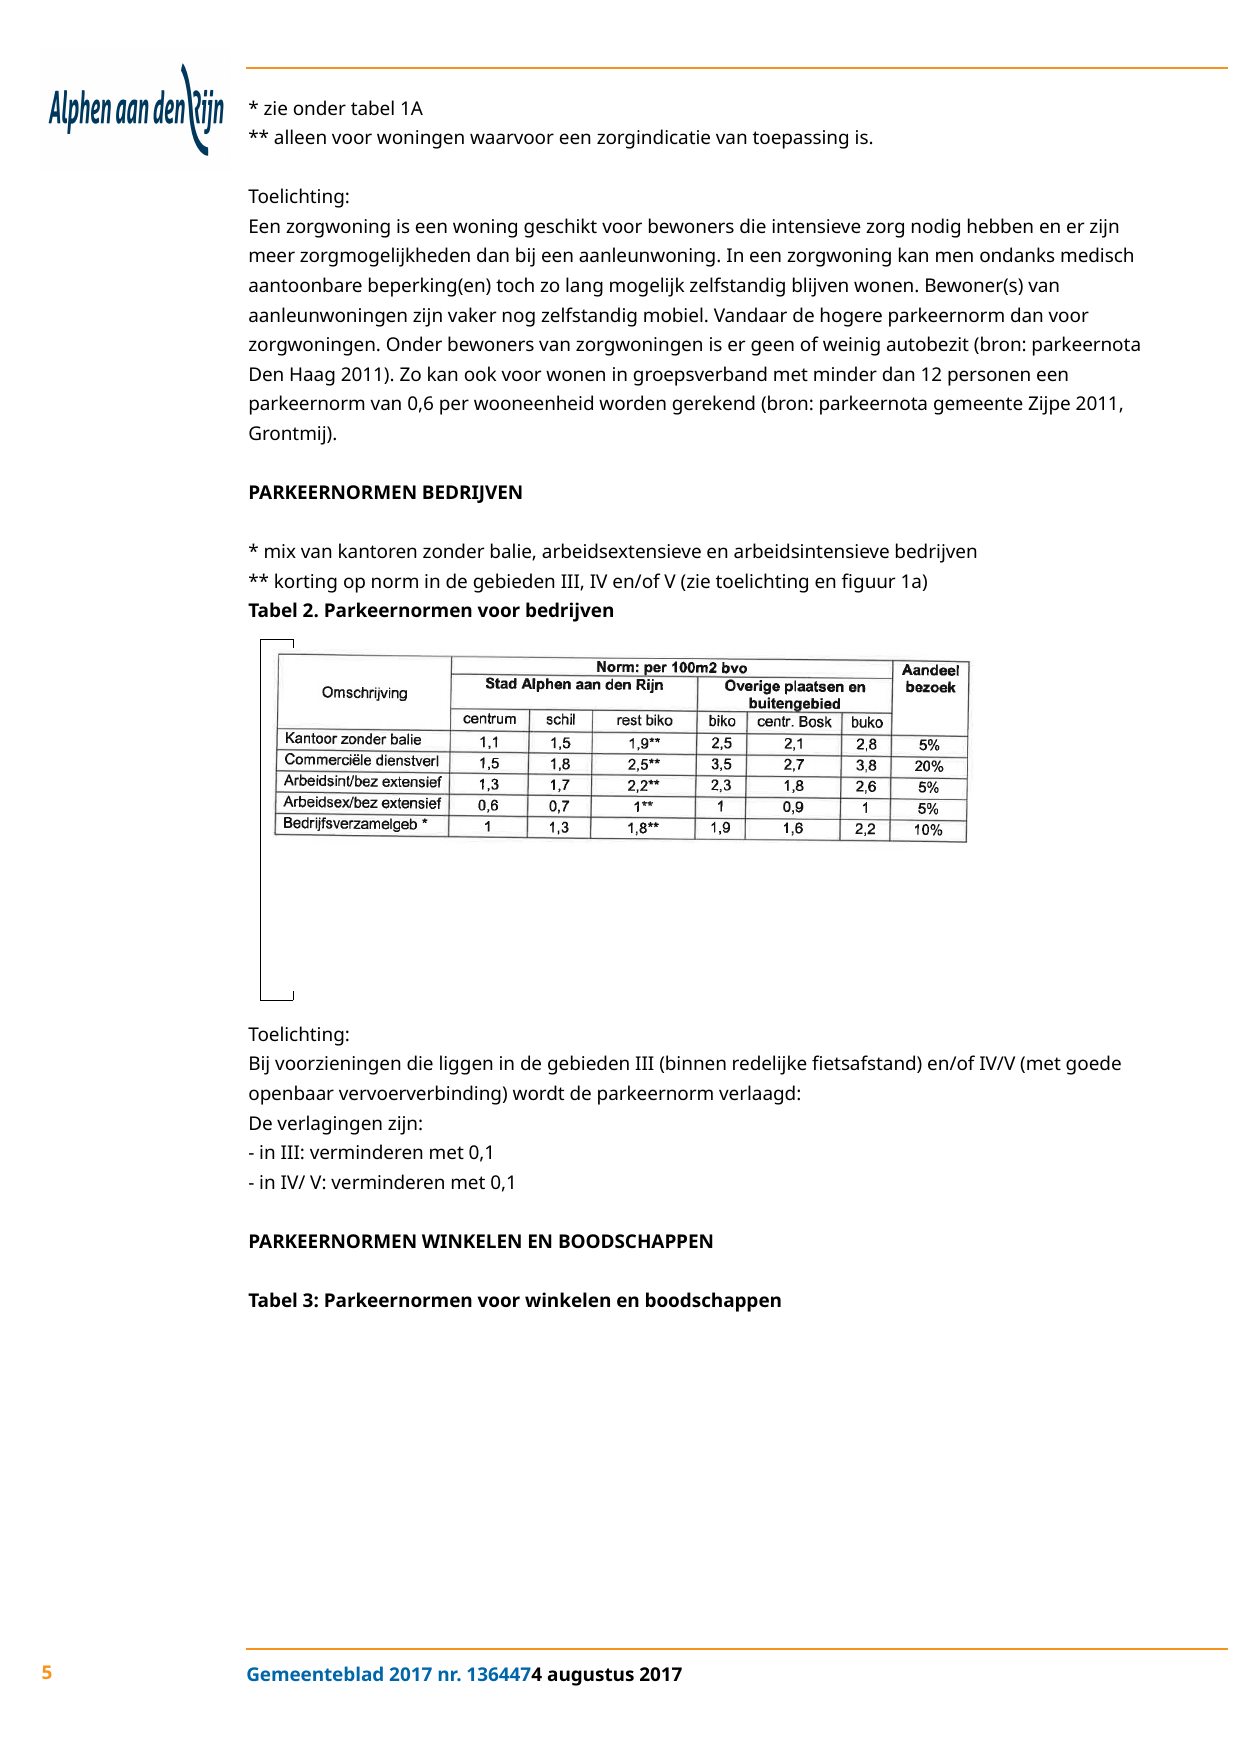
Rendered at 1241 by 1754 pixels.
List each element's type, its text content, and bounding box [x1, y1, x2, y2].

picture [268, 648, 978, 991]
text Bij voorzieningen die liggen in de gebieden III (binnen redelijke fietsafstand) en/of IV/V (met goede openbaar vervoerverbinding) wordt de parkeernorm verlaagd: [248, 1051, 1152, 1106]
text Tabel 2. Parkeernormen voor bedrijven [248, 598, 1152, 623]
text * zie onder tabel 1A [248, 95, 1152, 121]
text Een zorgwoning is een woning geschikt voor bewoners die intensieve zorg nodig hebben en er zijn meer zorgmogelijkheden dan bij een aanleunwoning. In een zorgwoning kan men ondanks medisch aantoonbare beperking(en) toch zo lang mogelijk zelfstandig blijven wonen. Bewoner(s) van aanleunwoningen zijn vaker nog zelfstandig mobiel. Vandaar de hogere parkeernorm dan voor zorgwoningen. Onder bewoners van zorgwoningen is er geen of weinig autobezit (bron: parkeernota Den Haag 2011). Zo kan ook voor wonen in groepsverband met minder dan 12 personen een parkeernorm van 0,6 per wooneenheid worden gerekend (bron: parkeernota gemeente Zijpe 2011, Grontmij). [248, 213, 1152, 446]
text De verlagingen zijn: [248, 1110, 1152, 1135]
text - in IV/ V: verminderen met 0,1 [248, 1169, 1152, 1194]
text ** alleen voor woningen waarvoor een zorgindicatie van toepassing is. [248, 124, 1152, 150]
text ** korting op norm in de gebieden III, IV en/of V (zie toelichting en figuur 1a) [248, 568, 1152, 594]
text PARKEERNORMEN WINKELEN EN BOODSCHAPPEN [248, 1228, 1152, 1254]
text Tabel 3: Parkeernormen voor winkelen en boodschappen [248, 1287, 1152, 1313]
text Toelichting: [248, 1021, 1152, 1047]
text - in III: verminderen met 0,1 [248, 1139, 1152, 1165]
text Toelichting: [248, 183, 1152, 209]
picture [41, 47, 231, 172]
text PARKEERNORMEN BEDRIJVEN [248, 479, 1152, 505]
text * mix van kantoren zonder balie, arbeidsextensieve en arbeidsintensieve bedrijven [248, 538, 1152, 564]
